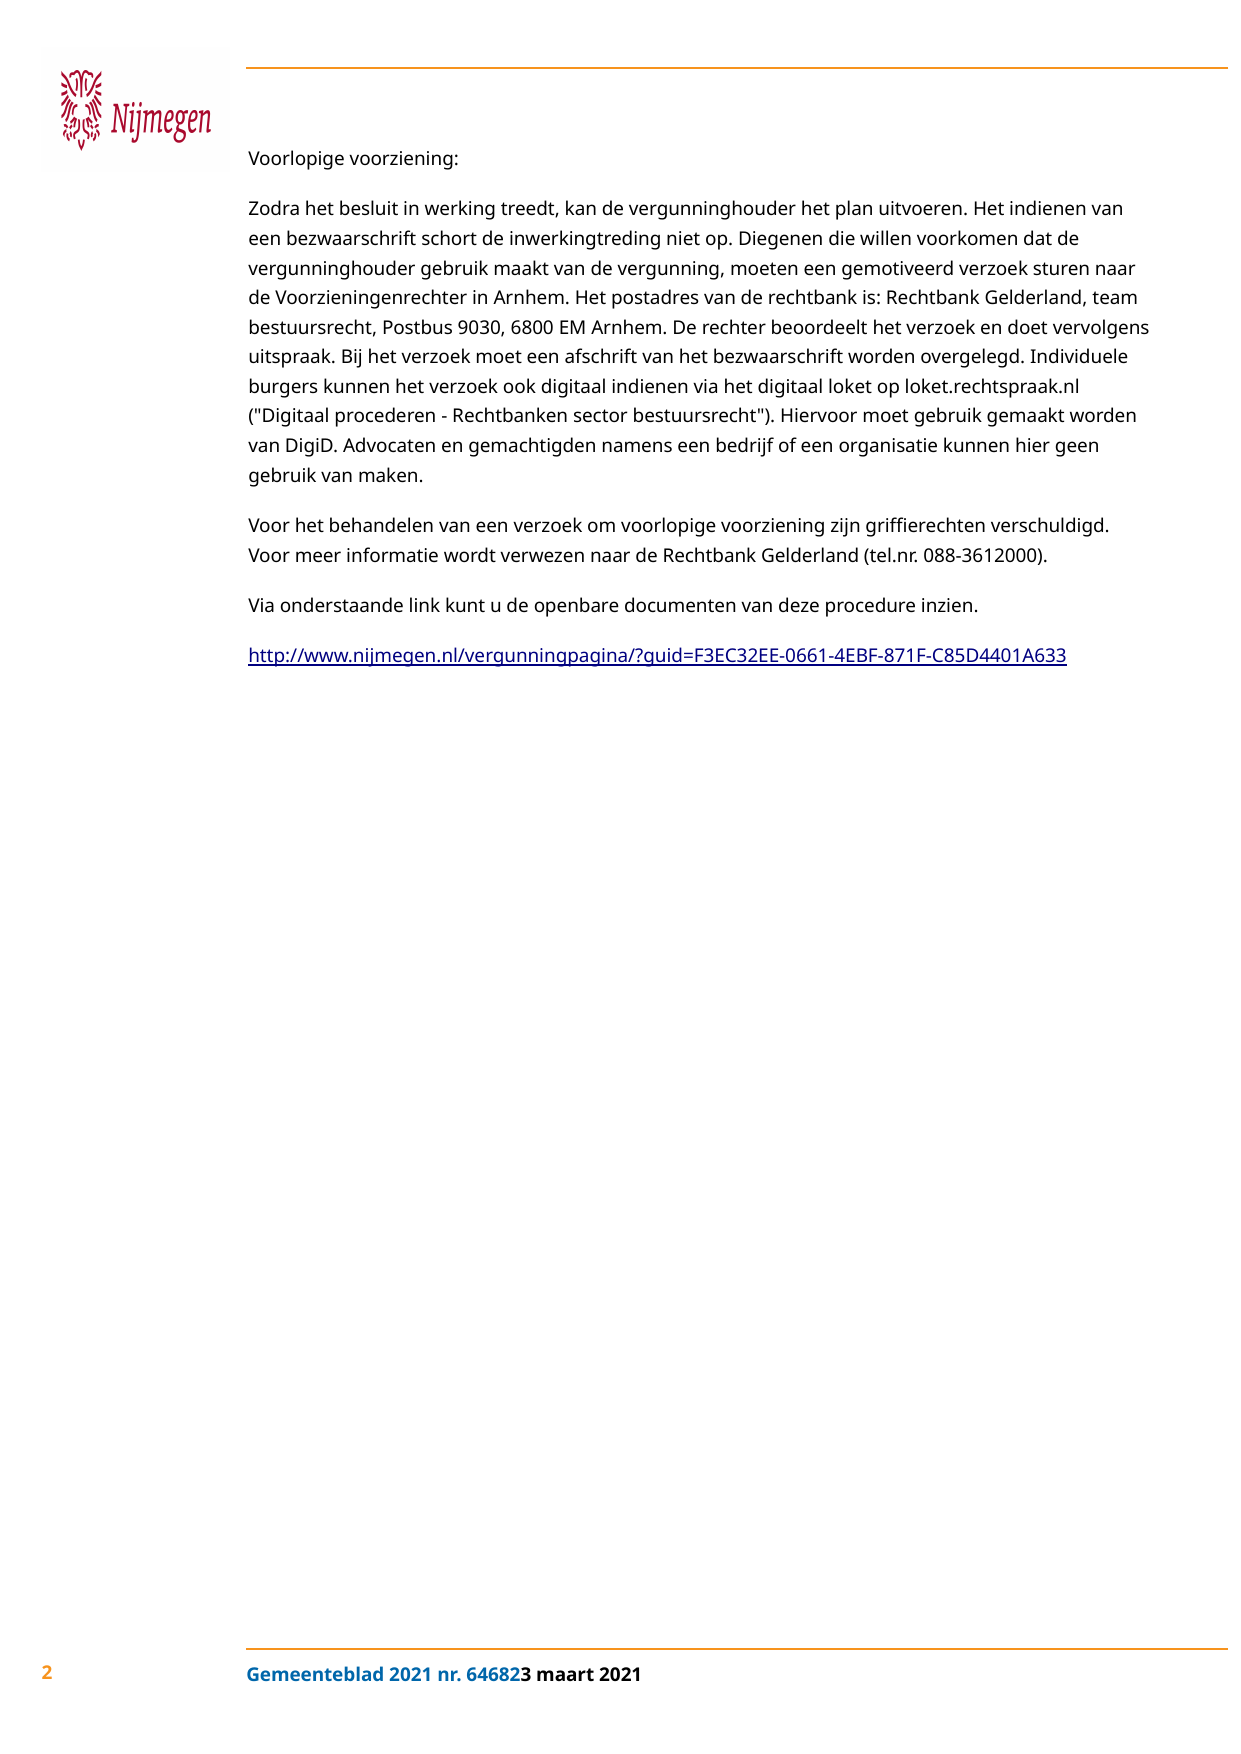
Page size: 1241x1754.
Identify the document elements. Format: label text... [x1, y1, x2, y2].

picture [41, 47, 231, 172]
text Voorlopige voorziening: [248, 145, 1152, 171]
text Via onderstaande link kunt u de openbare documenten van deze procedure inzien. [248, 592, 1152, 618]
text http://www.nijmegen.nl/vergunningpagina/?guid=F3EC32EE-0661-4EBF-871F-C85D4401A633 [248, 643, 1152, 668]
text Zodra het besluit in werking treedt, kan de vergunninghouder het plan uitvoeren. Het indienen van een bezwaarschrift schort de inwerkingtreding niet op. Diegenen die willen voorkomen dat de vergunninghouder gebruik maakt van de vergunning, moeten een gemotiveerd verzoek sturen naar de Voorzieningenrechter in Arnhem. Het postadres van de rechtbank is: Rechtbank Gelderland, team bestuursrecht, Postbus 9030, 6800 EM Arnhem. De rechter beoordeelt het verzoek en doet vervolgens uitspraak. Bij het verzoek moet een afschrift van het bezwaarschrift worden overgelegd. Individuele burgers kunnen het verzoek ook digitaal indienen via het digitaal loket op loket.rechtspraak.nl ("Digitaal procederen - Rechtbanken sector bestuursrecht"). Hiervoor moet gebruik gemaakt worden van DigiD. Advocaten en gemachtigden namens een bedrijf of een organisatie kunnen hier geen gebruik van maken. [248, 196, 1152, 488]
text Voor het behandelen van een verzoek om voorlopige voorziening zijn griffierechten verschuldigd. Voor meer informatie wordt verwezen naar de Rechtbank Gelderland (tel.nr. 088-3612000). [248, 512, 1152, 568]
